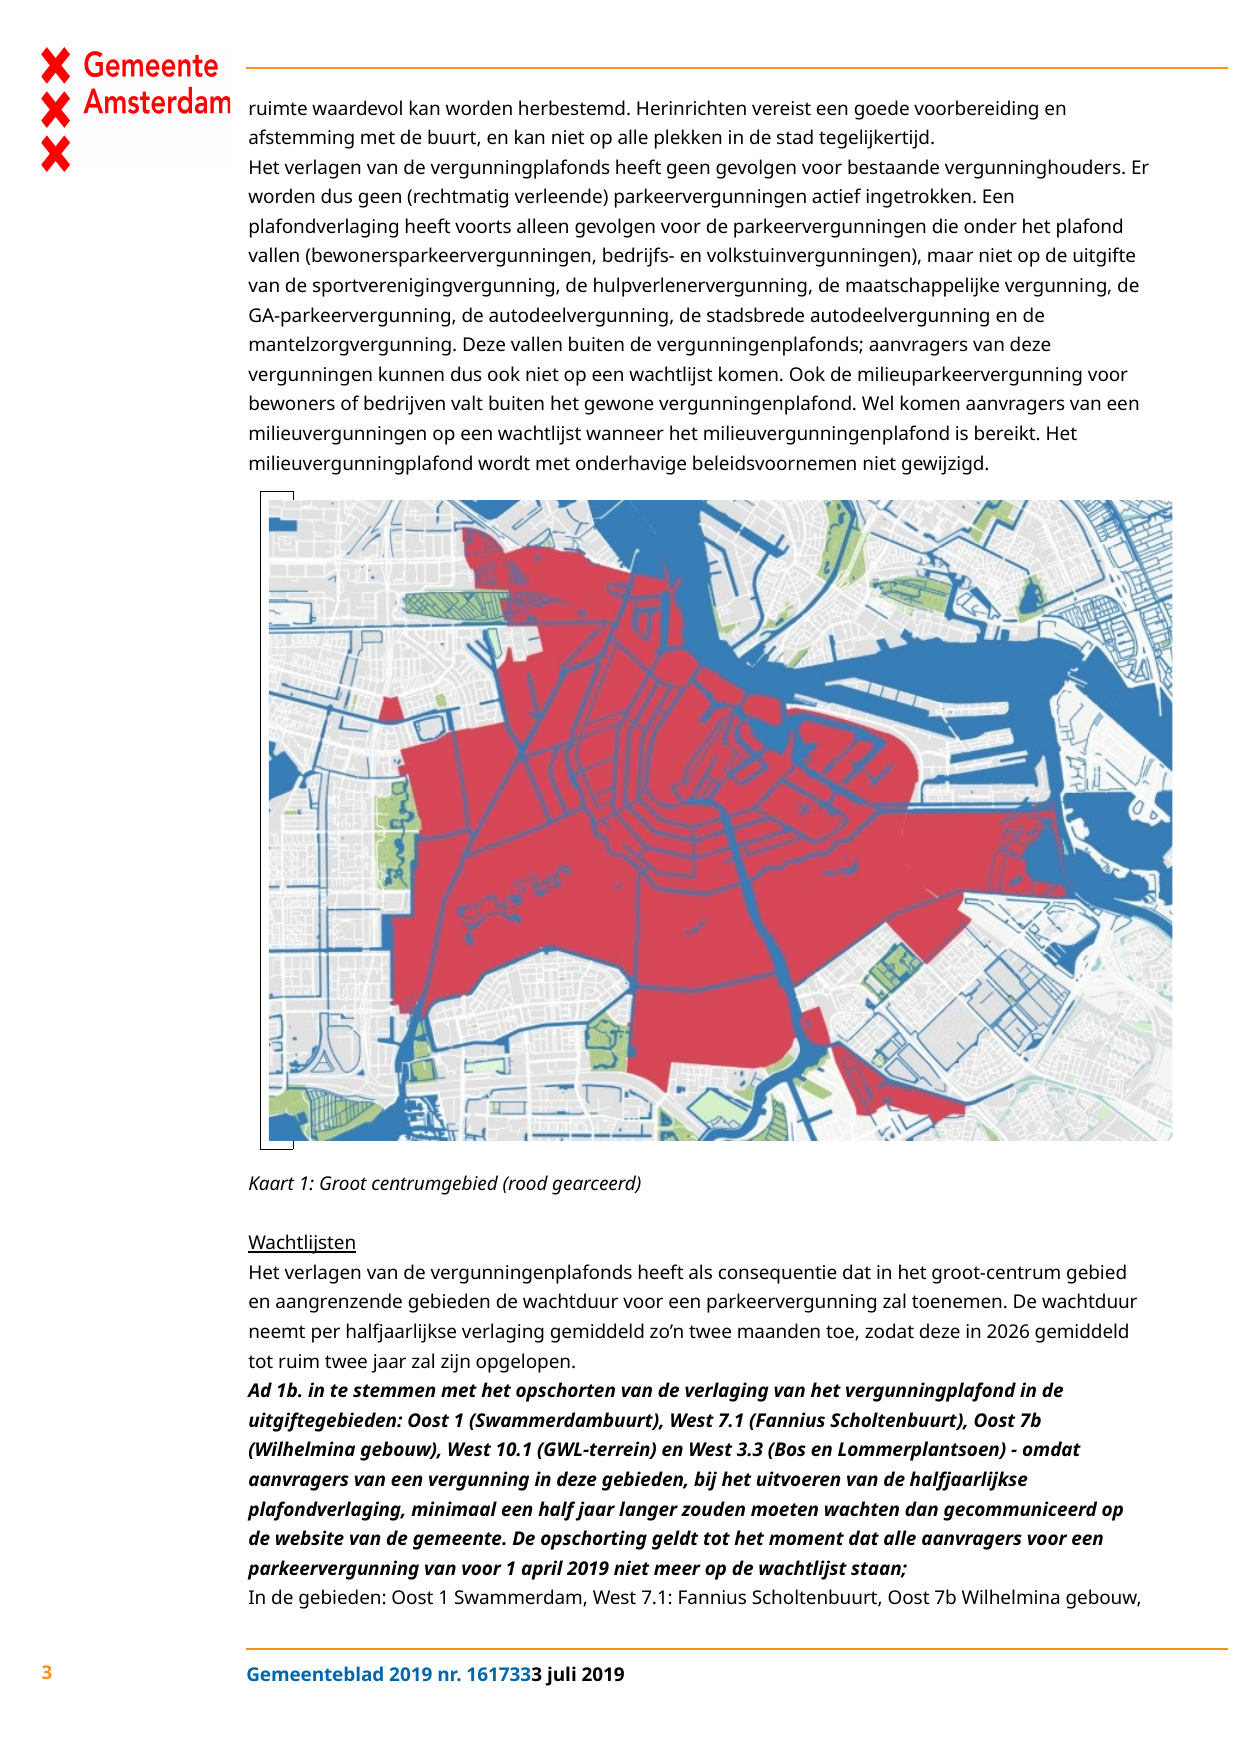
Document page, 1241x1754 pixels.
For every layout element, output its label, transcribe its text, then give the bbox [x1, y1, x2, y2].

text In de gebieden: Oost 1 Swammerdam, West 7.1: Fannius Scholtenbuurt, Oost 7b Wilhelmina gebouw, [248, 1584, 1152, 1610]
text Het verlagen van de vergunningplafonds heeft geen gevolgen voor bestaande vergunninghouders. Er worden dus geen (rechtmatig verleende) parkeervergunningen actief ingetrokken. Een plafondverlaging heeft voorts alleen gevolgen voor de parkeervergunningen die onder het plafond vallen (bewonersparkeervergunningen, bedrijfs- en volkstuinvergunningen), maar niet op de uitgifte van de sportverenigingvergunning, de hulpverlenervergunning, de maatschappelijke vergunning, de GA-parkeervergunning, de autodeelvergunning, de stadsbrede autodeelvergunning en de mantelzorgvergunning. Deze vallen buiten de vergunningenplafonds; aanvragers van deze vergunningen kunnen dus ook niet op een wachtlijst komen. Ook de milieuparkeervergunning voor bewoners of bedrijven valt buiten het gewone vergunningenplafond. Wel komen aanvragers van een milieuvergunningen op een wachtlijst wanneer het milieuvergunningenplafond is bereikt. Het milieuvergunningplafond wordt met onderhavige beleidsvoornemen niet gewijzigd. [248, 154, 1152, 476]
text Het verlagen van de vergunningenplafonds heeft als consequentie dat in het groot-centrum gebied en aangrenzende gebieden de wachtduur voor een parkeervergunning zal toenemen. De wachtduur neemt per halfjaarlijkse verlaging gemiddeld zo’n twee maanden toe, zodat deze in 2026 gemiddeld tot ruim twee jaar zal zijn opgelopen. [248, 1259, 1152, 1374]
picture [268, 500, 1173, 1141]
text Wachtlijsten [248, 1229, 1152, 1255]
picture [41, 47, 231, 172]
text Ad 1b. in te stemmen met het opschorten van de verlaging van het vergunningplafond in de uitgiftegebieden: Oost 1 (Swammerdambuurt), West 7.1 (Fannius Scholtenbuurt), Oost 7b (Wilhelmina gebouw), West 10.1 (GWL-terrein) en West 3.3 (Bos en Lommerplantsoen) - omdat aanvragers van een vergunning in deze gebieden, bij het uitvoeren van de halfjaarlijkse plafondverlaging, minimaal een half jaar langer zouden moeten wachten dan gecommuniceerd op de website van de gemeente. De opschorting geldt tot het moment dat alle aanvragers voor een parkeervergunning van voor 1 april 2019 niet meer op de wachtlijst staan; [248, 1377, 1152, 1581]
text ruimte waardevol kan worden herbestemd. Herinrichten vereist een goede voorbereiding en afstemming met de buurt, en kan niet op alle plekken in de stad tegelijkertijd. [248, 95, 1152, 150]
text Kaart 1: Groot centrumgebied (rood gearceerd) [248, 1170, 1152, 1196]
